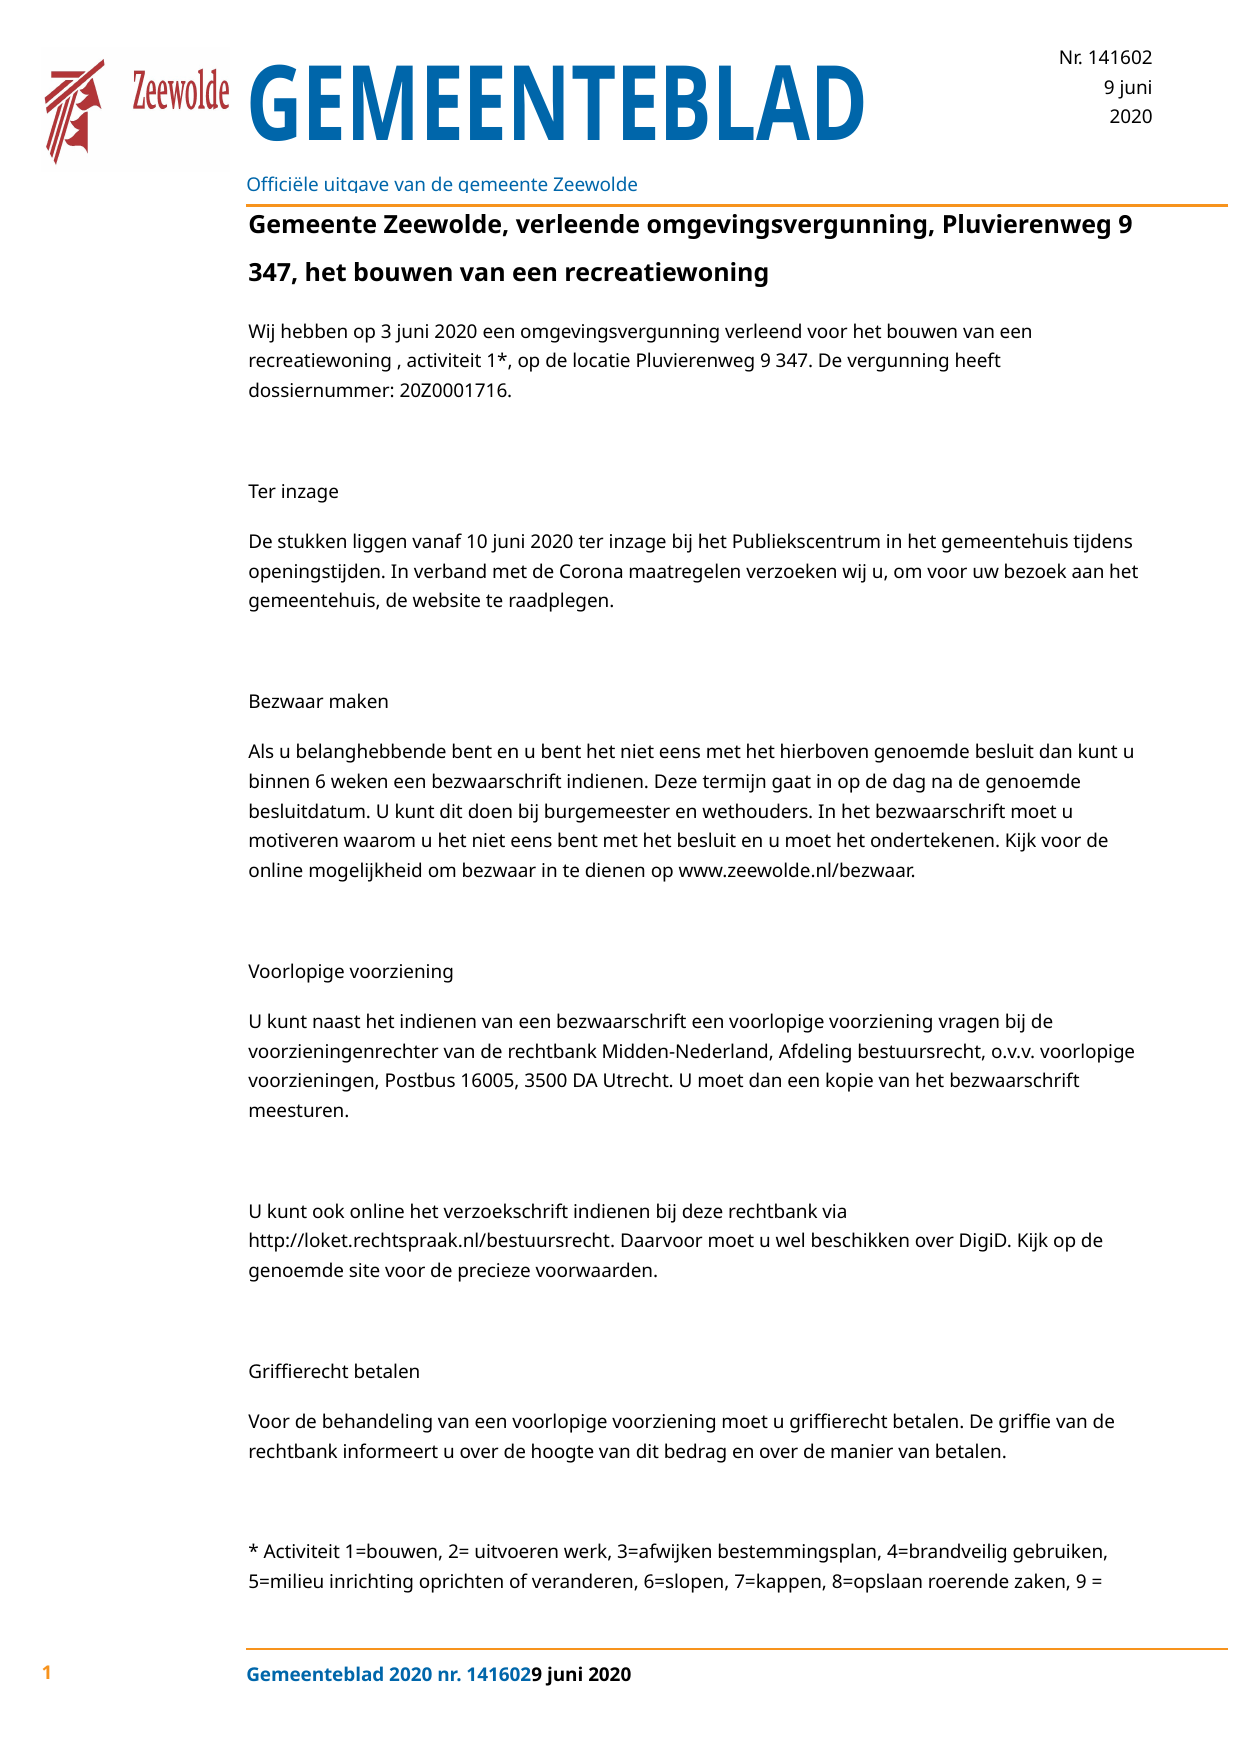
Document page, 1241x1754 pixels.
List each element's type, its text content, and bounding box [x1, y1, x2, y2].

text Wij hebben op 3 juni 2020 een omgevingsvergunning verleend voor het bouwen van een recreatiewoning , activiteit 1*, op de locatie Pluvierenweg 9 347. De vergunning heeft dossiernummer: 20Z0001716. [248, 318, 1152, 403]
text Griffierecht betalen [248, 1358, 1152, 1384]
text Bezwaar maken [248, 688, 1152, 714]
text U kunt ook online het verzoekschrift indienen bij deze rechtbank via http://loket.rechtspraak.nl/bestuursrecht. Daarvoor moet u wel beschikken over DigiD. Kijk op de genoemde site voor de precieze voorwaarden. [248, 1198, 1152, 1283]
text Voor de behandeling van een voorlopige voorziening moet u griffierecht betalen. De griffie van de rechtbank informeert u over de hoogte van dit bedrag en over de manier van betalen. [248, 1408, 1152, 1464]
text * Activiteit 1=bouwen, 2= uitvoeren werk, 3=afwijken bestemmingsplan, 4=brandveilig gebruiken, 5=milieu inrichting oprichten of veranderen, 6=slopen, 7=kappen, 8=opslaan roerende zaken, 9 = [248, 1539, 1152, 1594]
text De stukken liggen vanaf 10 juni 2020 ter inzage bij het Publiekscentrum in het gemeentehuis tijdens openingstijden. In verband met de Corona maatregelen verzoeken wij u, om voor uw bezoek aan het gemeentehuis, de website te raadplegen. [248, 528, 1152, 613]
text Gemeente Zeewolde, verleende omgevingsvergunning, Pluvierenweg 9 347, het bouwen van een recreatiewoning [248, 207, 1152, 288]
text Als u belanghebbende bent en u bent het niet eens met het hierboven genoemde besluit dan kunt u binnen 6 weken een bezwaarschrift indienen. Deze termijn gaat in op de dag na de genoemde besluitdatum. U kunt dit doen bij burgemeester en wethouders. In het bezwaarschrift moet u motiveren waarom u het niet eens bent met het besluit en u moet het ondertekenen. Kijk voor de online mogelijkheid om bezwaar in te dienen op www.zeewolde.nl/bezwaar. [248, 739, 1152, 883]
picture [41, 47, 231, 172]
text Voorlopige voorziening [248, 958, 1152, 984]
text U kunt naast het indienen van een bezwaarschrift een voorlopige voorziening vragen bij de voorzieningenrechter van de rechtbank Midden-Nederland, Afdeling bestuursrecht, o.v.v. voorlopige voorzieningen, Postbus 16005, 3500 DA Utrecht. U moet dan een kopie van het bezwaarschrift meesturen. [248, 1008, 1152, 1123]
text Ter inzage [248, 478, 1152, 504]
